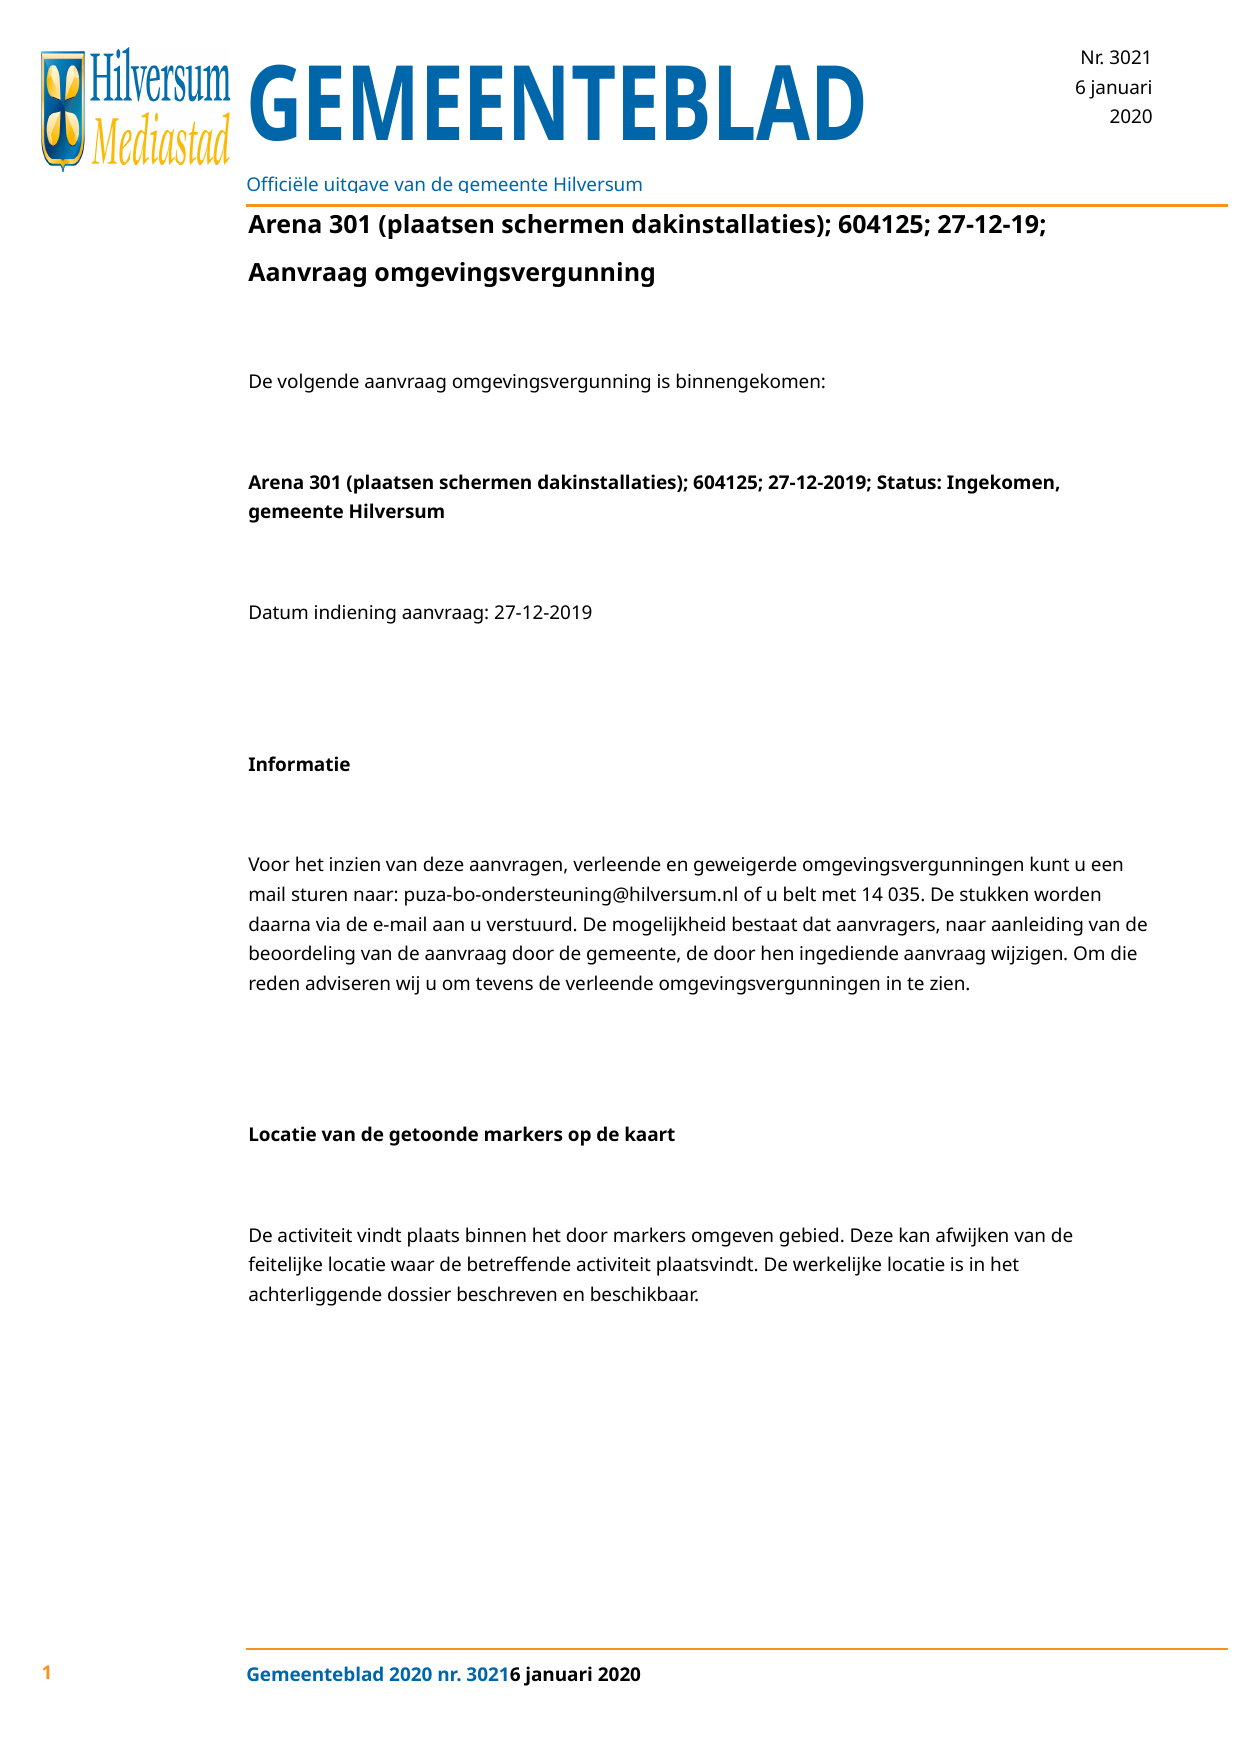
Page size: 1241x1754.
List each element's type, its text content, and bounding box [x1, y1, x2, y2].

text Arena 301 (plaatsen schermen dakinstallaties); 604125; 27-12-19; Aanvraag omgevingsvergunning [248, 207, 1152, 288]
text Informatie [248, 751, 1152, 777]
text Locatie van de getoonde markers op de kaart [248, 1121, 1152, 1147]
text Voor het inzien van deze aanvragen, verleende en geweigerde omgevingsvergunningen kunt u een mail sturen naar: puza-bo-ondersteuning@hilversum.nl of u belt met 14 035. De stukken worden daarna via de e-mail aan u verstuurd. De mogelijkheid bestaat dat aanvragers, naar aanleiding van de beoordeling van de aanvraag door de gemeente, de door hen ingediende aanvraag wijzigen. Om die reden adviseren wij u om tevens de verleende omgevingsvergunningen in te zien. [248, 852, 1152, 996]
text Arena 301 (plaatsen schermen dakinstallaties); 604125; 27-12-2019; Status: Ingekomen, gemeente Hilversum [248, 469, 1152, 524]
picture [41, 47, 231, 172]
text Datum indiening aanvraag: 27-12-2019 [248, 599, 1152, 625]
text De activiteit vindt plaats binnen het door markers omgeven gebied. Deze kan afwijken van de feitelijke locatie waar de betreffende activiteit plaatsvindt. De werkelijke locatie is in het achterliggende dossier beschreven en beschikbaar. [248, 1222, 1152, 1307]
text De volgende aanvraag omgevingsvergunning is binnengekomen: [248, 368, 1152, 394]
